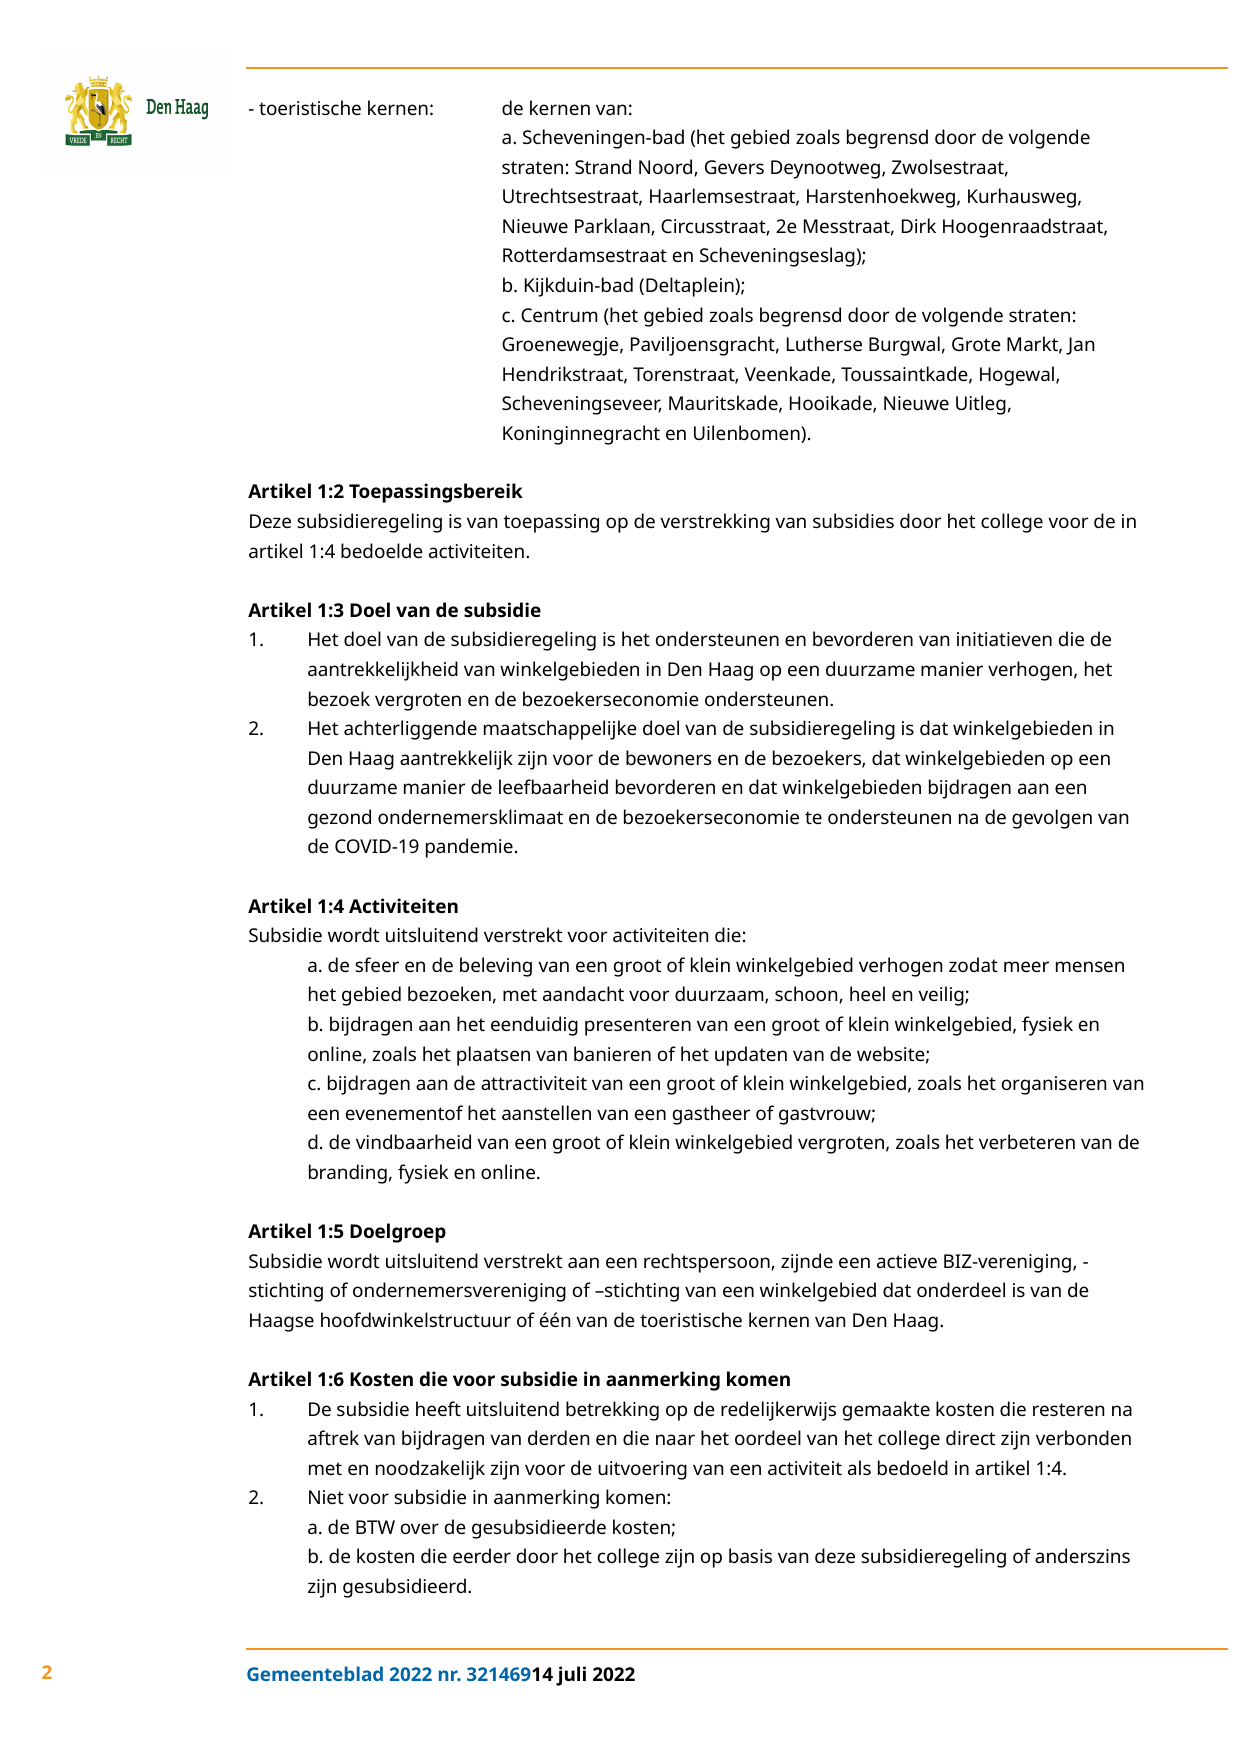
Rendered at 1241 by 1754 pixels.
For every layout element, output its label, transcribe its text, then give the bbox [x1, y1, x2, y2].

list d. de vindbaarheid van een groot of klein winkelgebied vergroten, zoals het verbeteren van de branding, fysiek en online. [248, 1129, 1152, 1185]
list a. de sfeer en de beleving van een groot of klein winkelgebied verhogen zodat meer mensen het gebied bezoeken, met aandacht voor duurzaam, schoon, heel en veilig; [248, 952, 1152, 1007]
text Artikel 1:6 Kosten die voor subsidie in aanmerking komen [248, 1366, 1152, 1392]
list Het achterliggende maatschappelijke doel van de subsidieregeling is dat winkelgebieden in Den Haag aantrekkelijk zijn voor de bewoners en de bezoekers, dat winkelgebieden op een duurzame manier de leefbaarheid bevorderen en dat winkelgebieden bijdragen aan een gezond ondernemersklimaat en de bezoekerseconomie te ondersteunen na de gevolgen van de COVID-19 pandemie. [248, 715, 1152, 859]
text Artikel 1:5 Doelgroep [248, 1218, 1152, 1244]
list b. bijdragen aan het eenduidig presenteren van een groot of klein winkelgebied, fysiek en online, zoals het plaatsen van banieren of het updaten van de website; [248, 1011, 1152, 1067]
list Het doel van de subsidieregeling is het ondersteunen en bevorderen van initiatieven die de aantrekkelijkheid van winkelgebieden in Den Haag op een duurzame manier verhogen, het bezoek vergroten en de bezoekerseconomie ondersteunen. [248, 627, 1152, 712]
table_cell de kernen van: a. Scheveningen-bad (het gebied zoals begrensd door de volgende straten: Strand Noord, Gevers Deynootweg, Zwolsestraat, Utrechtsestraat, Haarlemsestraat, Harstenhoekweg, Kurhausweg, Nieuwe Parklaan, Circusstraat, 2e Messtraat, Dirk Hoogenraadstraat, Rotterdamsestraat en Scheveningseslag); b. Kijkduin-bad (Deltaplein); c. Centrum (het gebied zoals begrensd door de volgende straten: Groenewegje, Paviljoensgracht, Lutherse Burgwal, Grote Markt, Jan Hendrikstraat, Torenstraat, Veenkade, Toussaintkade, Hogewal, Scheveningseveer, Mauritskade, Hooikade, Nieuwe Uitleg, Koninginnegracht en Uilenbomen). [501, 95, 1152, 446]
picture [41, 47, 231, 172]
text Subsidie wordt uitsluitend verstrekt voor activiteiten die: [248, 922, 1152, 948]
text Deze subsidieregeling is van toepassing op de verstrekking van subsidies door het college voor de in artikel 1:4 bedoelde activiteiten. [248, 508, 1152, 564]
text Artikel 1:2 Toepassingsbereik [248, 479, 1152, 504]
list Niet voor subsidie in aanmerking komen: [248, 1484, 1152, 1510]
text Subsidie wordt uitsluitend verstrekt aan een rechtspersoon, zijnde een actieve BIZ-vereniging, -stichting of ondernemersvereniging of –stichting van een winkelgebied dat onderdeel is van de Haagse hoofdwinkelstructuur of één van de toeristische kernen van Den Haag. [248, 1248, 1152, 1333]
list De subsidie heeft uitsluitend betrekking op de redelijkerwijs gemaakte kosten die resteren na aftrek van bijdragen van derden en die naar het oordeel van het college direct zijn verbonden met en noodzakelijk zijn voor de uitvoering van een activiteit als bedoeld in artikel 1:4. [248, 1396, 1152, 1481]
list b. de kosten die eerder door het college zijn op basis van deze subsidieregeling of anderszins zijn gesubsidieerd. [248, 1544, 1152, 1599]
text Artikel 1:3 Doel van de subsidie [248, 597, 1152, 623]
list c. bijdragen aan de attractiviteit van een groot of klein winkelgebied, zoals het organiseren van een evenementof het aanstellen van een gastheer of gastvrouw; [248, 1070, 1152, 1126]
table_cell - toeristische kernen: [248, 95, 501, 446]
list a. de BTW over de gesubsidieerde kosten; [248, 1514, 1152, 1540]
text Artikel 1:4 Activiteiten [248, 893, 1152, 919]
